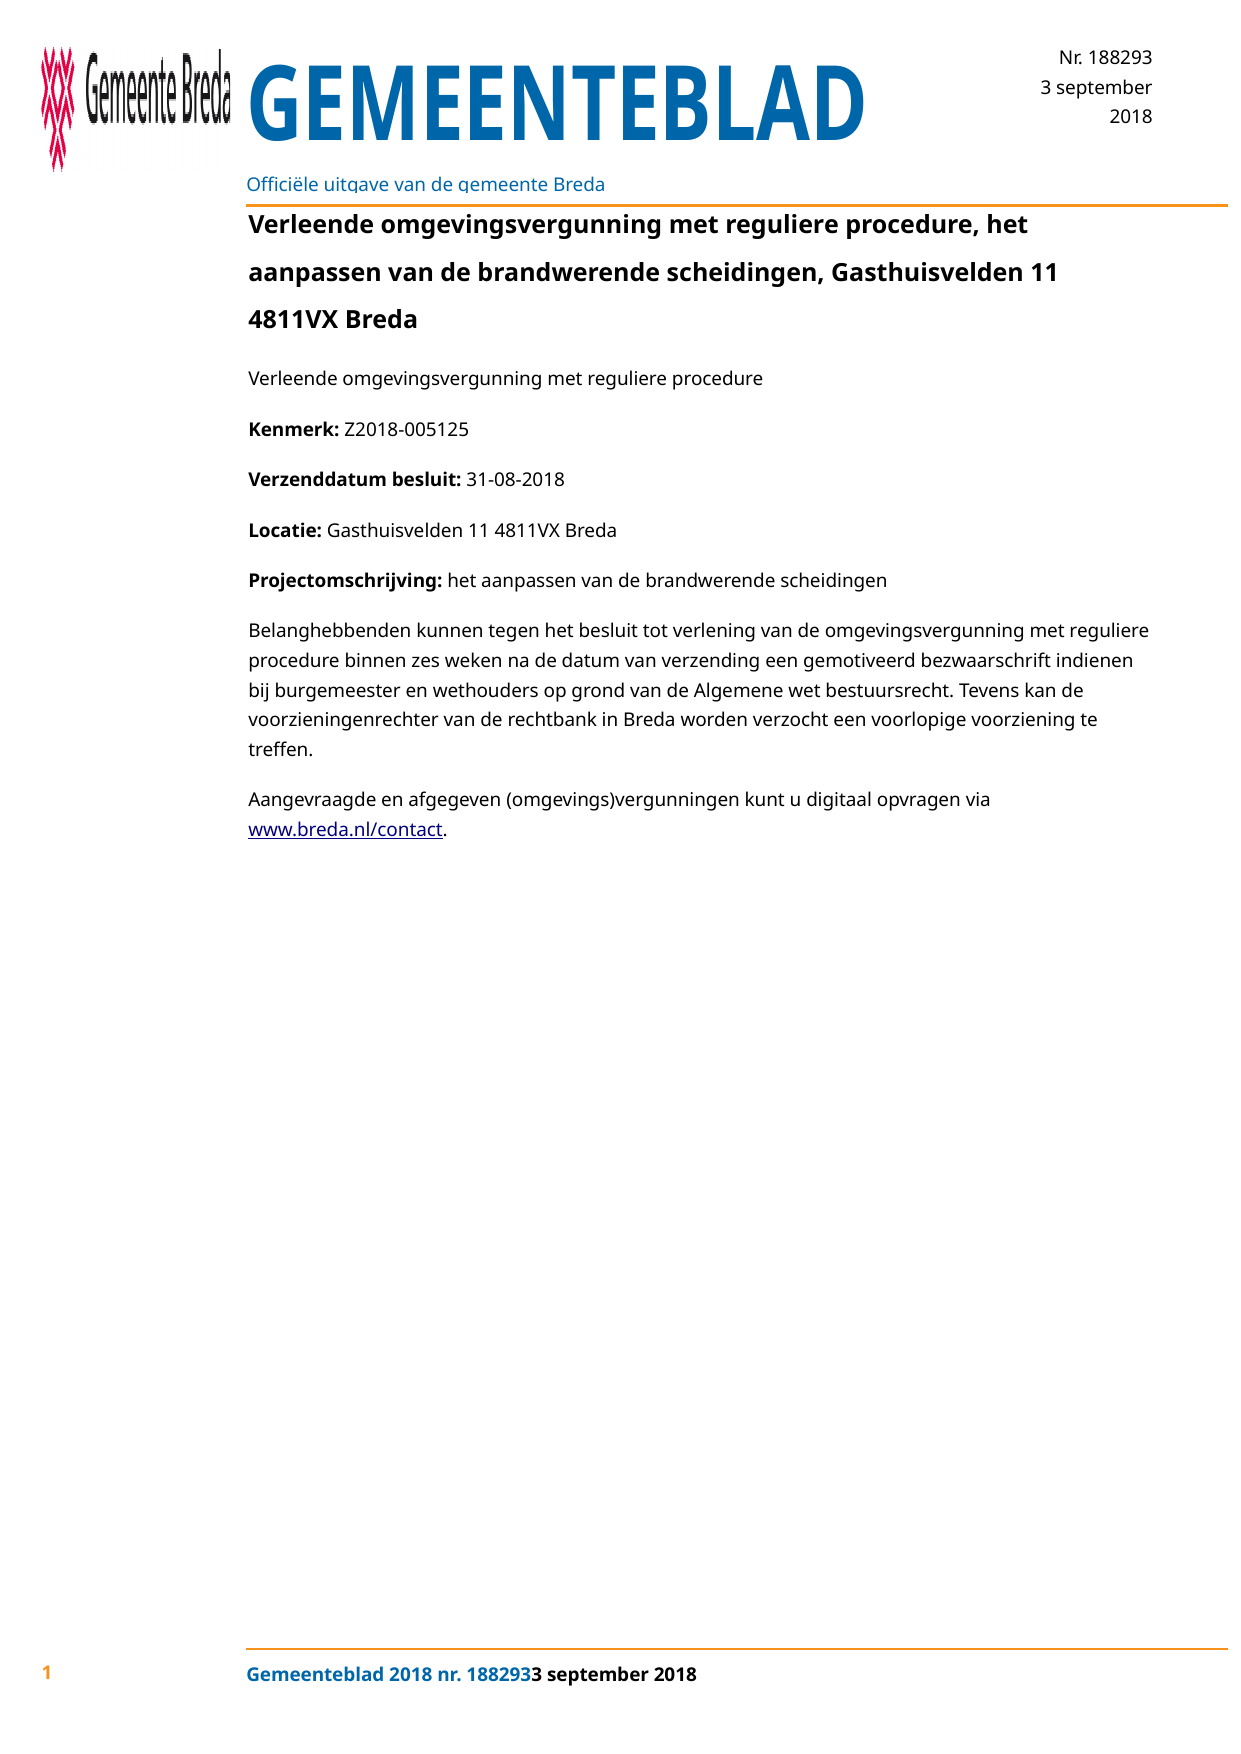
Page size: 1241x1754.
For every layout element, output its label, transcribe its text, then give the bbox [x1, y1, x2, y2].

text Verleende omgevingsvergunning met reguliere procedure, het aanpassen van de brandwerende scheidingen, Gasthuisvelden 11 4811VX Breda [248, 207, 1152, 336]
text Verleende omgevingsvergunning met reguliere procedure [248, 366, 1152, 391]
text Projectomschrijving: het aanpassen van de brandwerende scheidingen [248, 567, 1152, 593]
text Locatie: Gasthuisvelden 11 4811VX Breda [248, 517, 1152, 542]
picture [41, 47, 231, 172]
text Kenmerk: Z2018-005125 [248, 416, 1152, 442]
text Verzenddatum besluit: 31-08-2018 [248, 466, 1152, 492]
text Aangevraagde en afgegeven (omgevings)vergunningen kunt u digitaal opvragen via www.breda.nl/contact. [248, 786, 1152, 842]
text Belanghebbenden kunnen tegen het besluit tot verlening van de omgevingsvergunning met reguliere procedure binnen zes weken na de datum van verzending een gemotiveerd bezwaarschrift indienen bij burgemeester en wethouders op grond van de Algemene wet bestuursrecht. Tevens kan de voorzieningenrechter van de rechtbank in Breda worden verzocht een voorlopige voorziening te treffen. [248, 618, 1152, 762]
